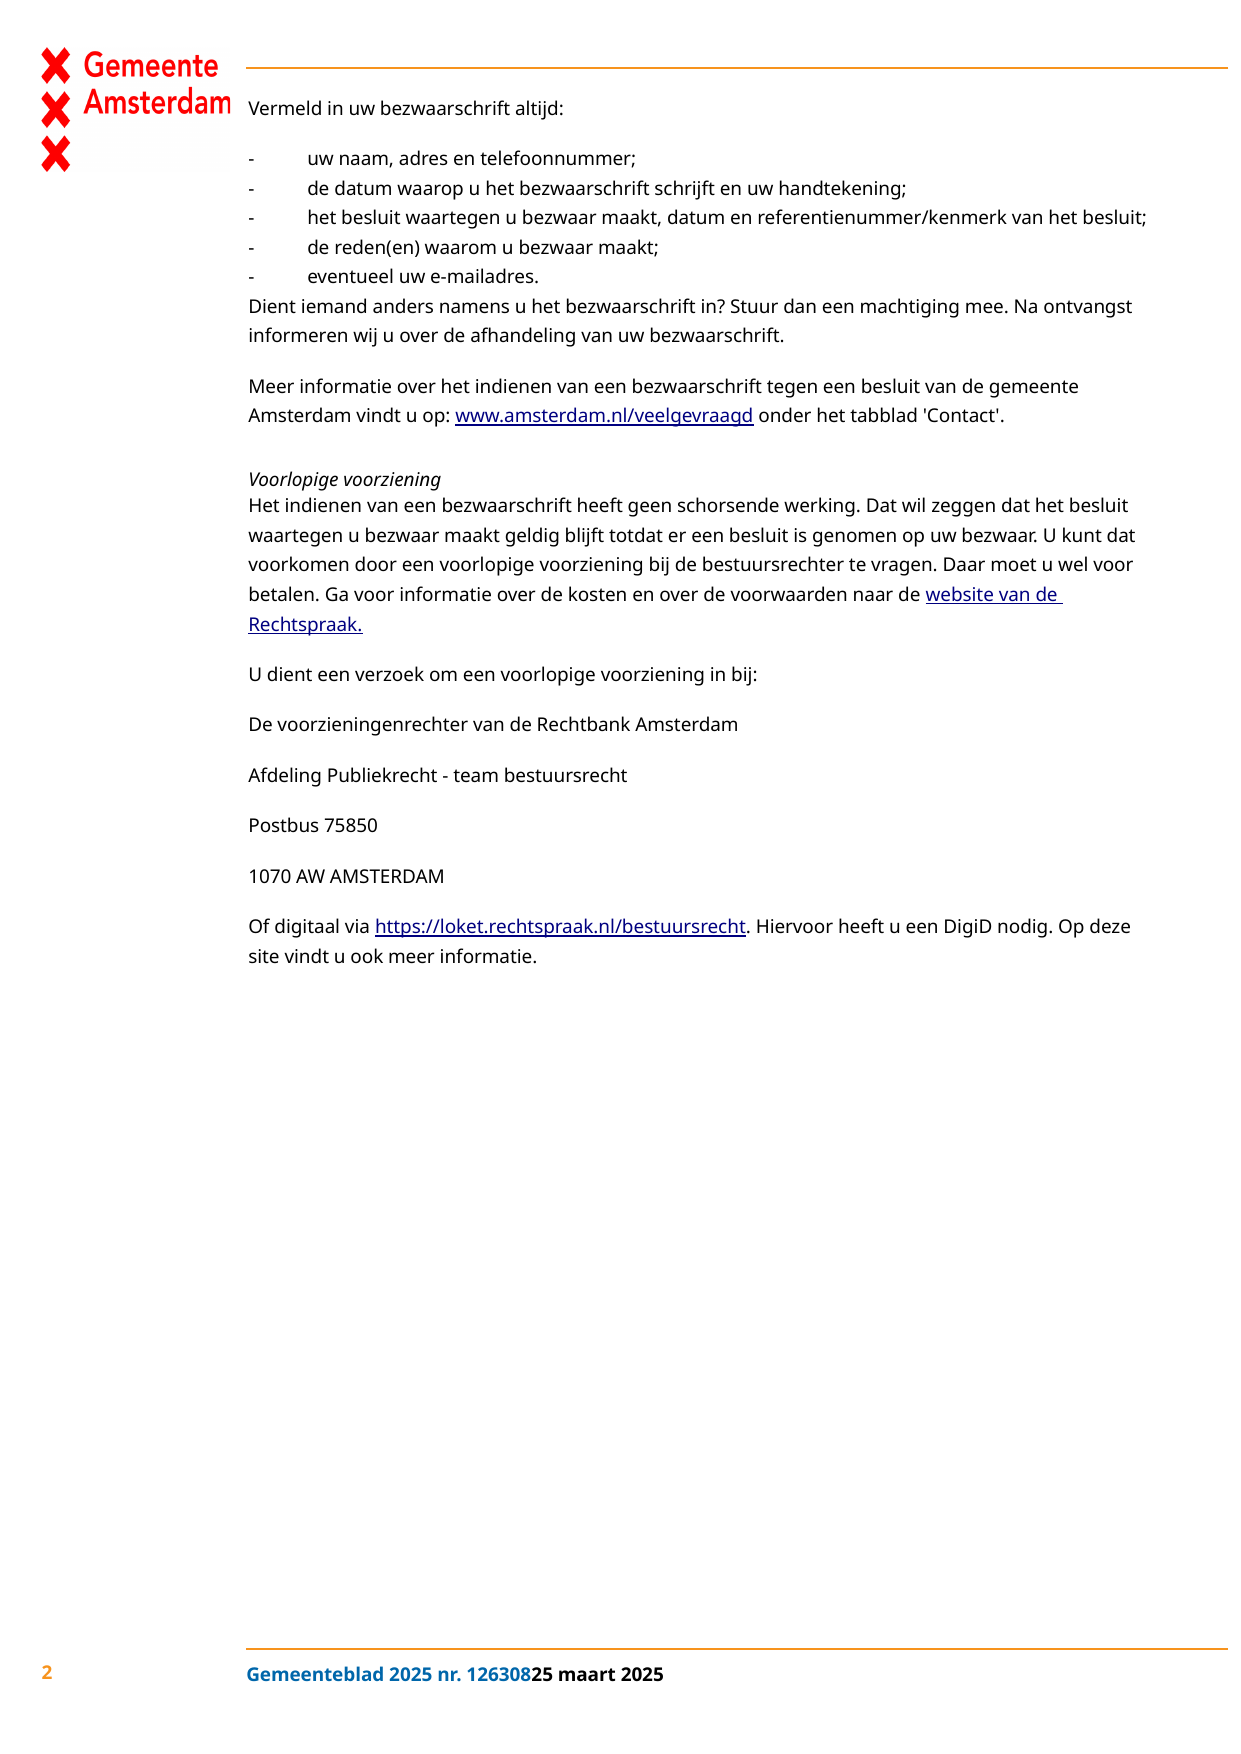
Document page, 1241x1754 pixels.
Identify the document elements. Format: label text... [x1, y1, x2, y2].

text Postbus 75850 [248, 812, 1152, 838]
text Meer informatie over het indienen van een bezwaarschrift tegen een besluit van de gemeente Amsterdam vindt u op: www.amsterdam.nl/veelgevraagd onder het tabblad 'Contact'. [248, 373, 1152, 428]
text Dient iemand anders namens u het bezwaarschrift in? Stuur dan een machtiging mee. Na ontvangst informeren wij u over de afhandeling van uw bezwaarschrift. [248, 293, 1152, 348]
list uw naam, adres en telefoonnummer; [248, 145, 1152, 171]
text 1070 AW AMSTERDAM [248, 863, 1152, 888]
text De voorzieningenrechter van de Rechtbank Amsterdam [248, 712, 1152, 737]
text Vermeld in uw bezwaarschrift altijd: [248, 95, 1152, 121]
picture [41, 47, 231, 172]
text Het indienen van een bezwaarschrift heeft geen schorsende werking. Dat wil zeggen dat het besluit waartegen u bezwaar maakt geldig blijft totdat er een besluit is genomen op uw bezwaar. U kunt dat voorkomen door een voorlopige voorziening bij de bestuursrechter te vragen. Daar moet u wel voor betalen. Ga voor informatie over de kosten en over de voorwaarden naar de website van de Rechtspraak. [248, 492, 1152, 636]
list de reden(en) waarom u bezwaar maakt; [248, 234, 1152, 260]
text U dient een verzoek om een voorlopige voorziening in bij: [248, 661, 1152, 687]
text Voorlopige voorziening [248, 467, 1152, 492]
list het besluit waartegen u bezwaar maakt, datum en referentienummer/kenmerk van het besluit; [248, 204, 1152, 230]
list de datum waarop u het bezwaarschrift schrijft en uw handtekening; [248, 175, 1152, 201]
text Of digitaal via https://loket.rechtspraak.nl/bestuursrecht. Hiervoor heeft u een DigiD nodig. Op deze site vindt u ook meer informatie. [248, 913, 1152, 968]
list eventueel uw e-mailadres. [248, 263, 1152, 289]
text Afdeling Publiekrecht - team bestuursrecht [248, 762, 1152, 788]
